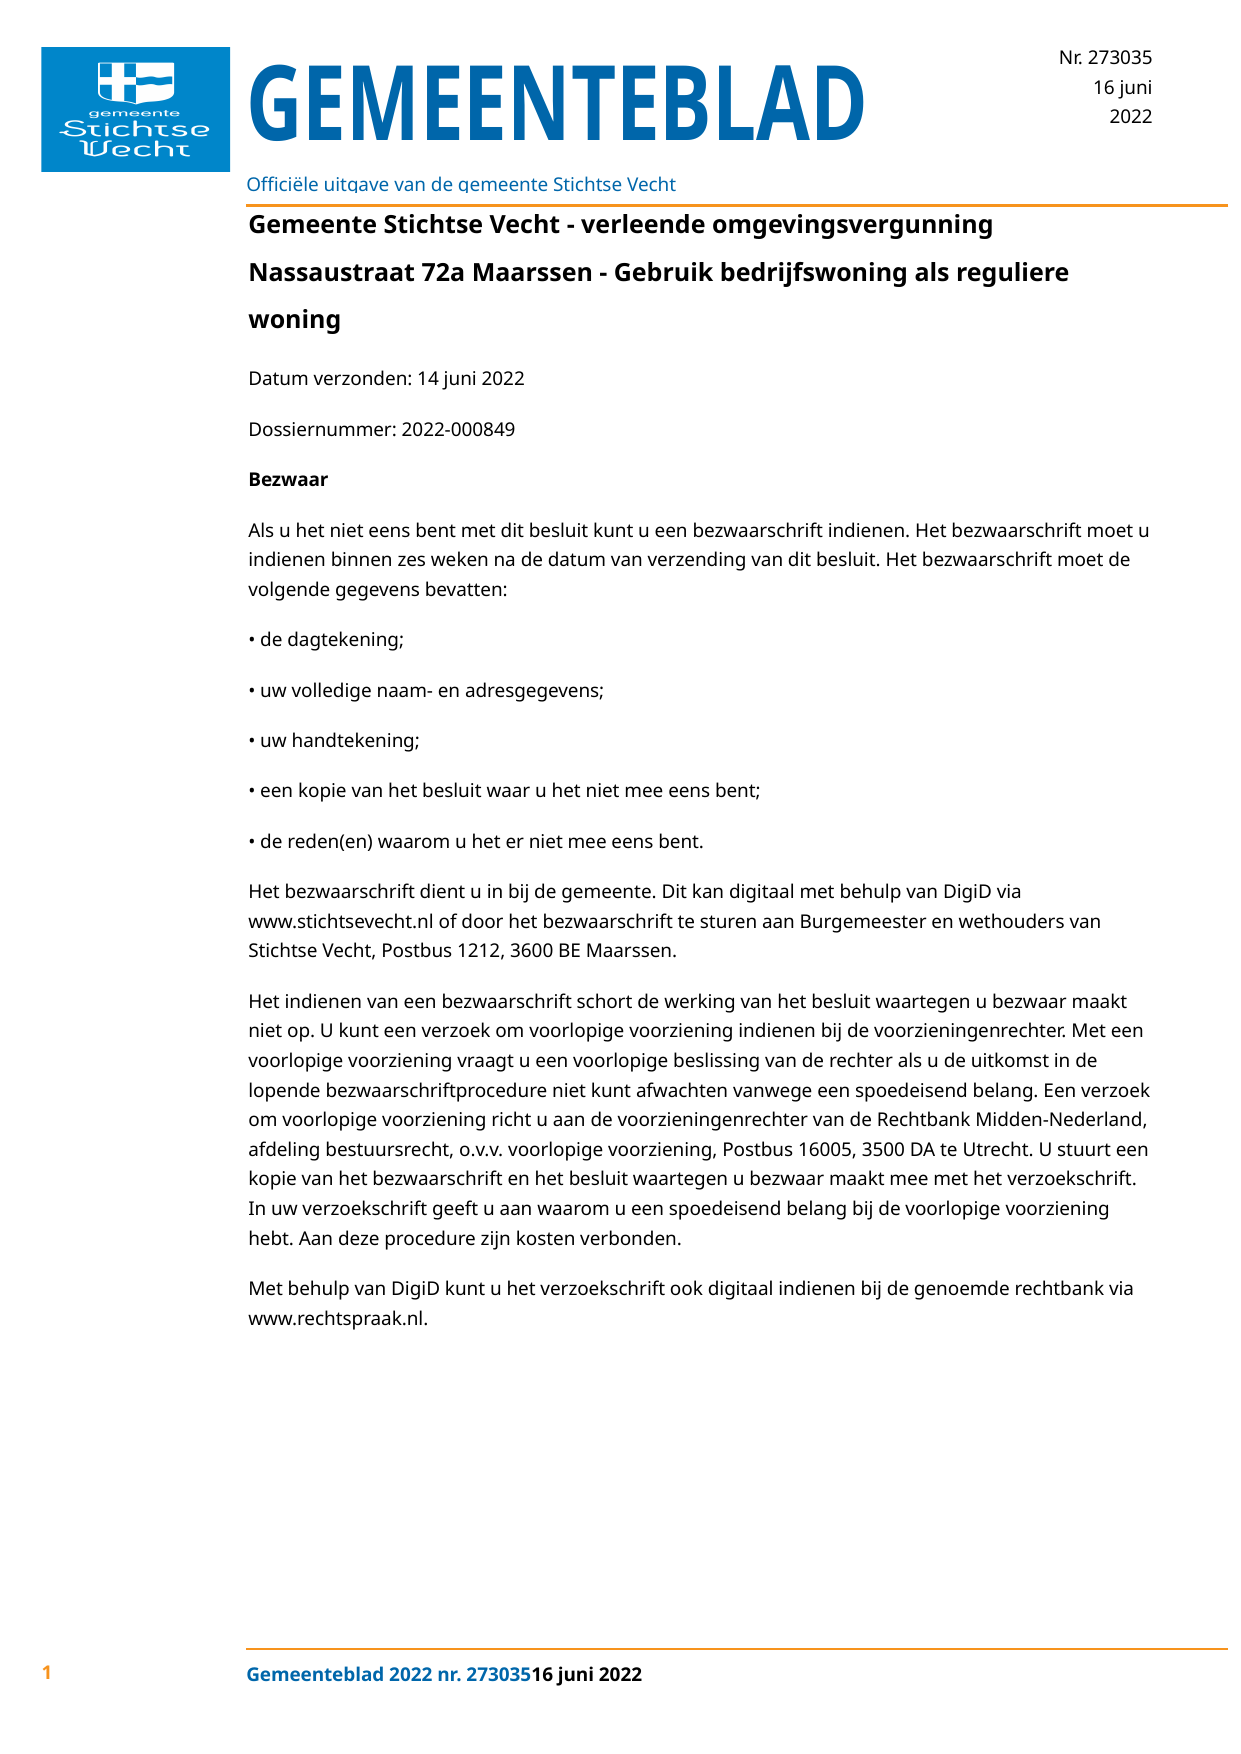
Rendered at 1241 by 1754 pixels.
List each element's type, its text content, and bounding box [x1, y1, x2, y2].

text Bezwaar [248, 466, 1152, 492]
picture [99, 63, 135, 101]
text Het indienen van een bezwaarschrift schort de werking van het besluit waartegen u bezwaar maakt niet op. U kunt een verzoek om voorlopige voorziening indienen bij de voorzieningenrechter. Met een voorlopige voorziening vraagt u een voorlopige beslissing van de rechter als u de uitkomst in de lopende bezwaarschriftprocedure niet kunt afwachten vanwege een spoedeisend belang. Een verzoek om voorlopige voorziening richt u aan de voorzieningenrechter van de Rechtbank Midden-Nederland, afdeling bestuursrecht, o.v.v. voorlopige voorziening, Postbus 16005, 3500 DA te Utrecht. U stuurt een kopie van het bezwaarschrift en het besluit waartegen u bezwaar maakt mee met het verzoekschrift. In uw verzoekschrift geeft u aan waarom u een spoedeisend belang bij de voorlopige voorziening hebt. Aan deze procedure zijn kosten verbonden. [248, 988, 1152, 1250]
text Gemeente Stichtse Vecht - verleende omgevingsvergunning Nassaustraat 72a Maarssen - Gebruik bedrijfswoning als reguliere woning [248, 207, 1152, 336]
picture [137, 63, 174, 103]
text Met behulp van DigiD kunt u het verzoekschrift ook digitaal indienen bij de genoemde rechtbank via www.rechtspraak.nl. [248, 1275, 1152, 1330]
text Het bezwaarschrift dient u in bij de gemeente. Dit kan digitaal met behulp van DigiD via www.stichtsevecht.nl of door het bezwaarschrift te sturen aan Burgemeester en wethouders van Stichtse Vecht, Postbus 1212, 3600 BE Maarssen. [248, 878, 1152, 963]
text • een kopie van het besluit waar u het niet mee eens bent; [248, 778, 1152, 803]
text • de reden(en) waarom u het er niet mee eens bent. [248, 828, 1152, 854]
text • de dagtekening; [248, 626, 1152, 652]
text • uw handtekening; [248, 727, 1152, 753]
text Datum verzonden: 14 juni 2022 [248, 366, 1152, 391]
text Als u het niet eens bent met dit besluit kunt u een bezwaarschrift indienen. Het bezwaarschrift moet u indienen binnen zes weken na de datum van verzending van dit besluit. Het bezwaarschrift moet de volgende gegevens bevatten: [248, 517, 1152, 602]
text • uw volledige naam- en adresgegevens; [248, 677, 1152, 702]
text Dossiernummer: 2022-000849 [248, 416, 1152, 442]
